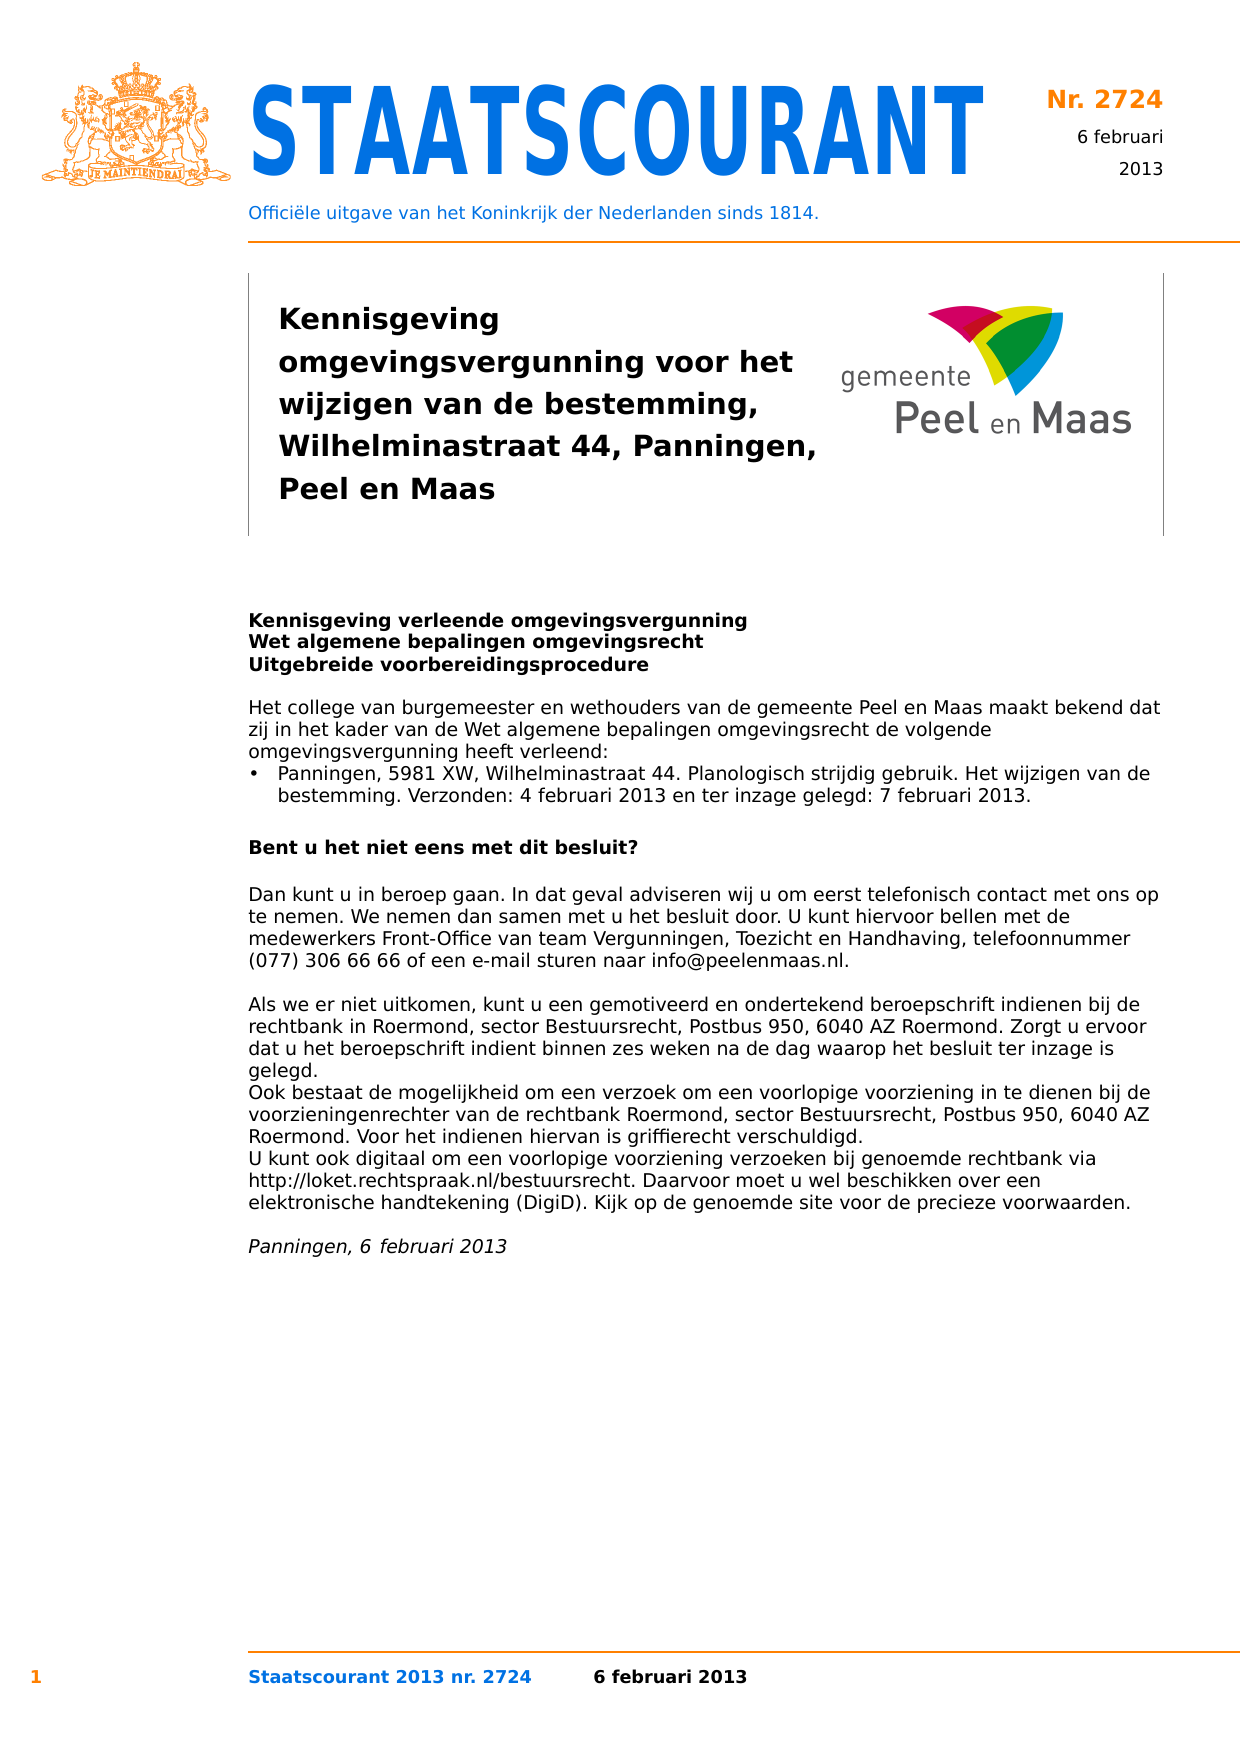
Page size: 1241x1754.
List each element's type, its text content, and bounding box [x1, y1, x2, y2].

text U kunt ook digitaal om een voorlopige voorziening verzoeken bij genoemde rechtbank via http://loket.rechtspraak.nl/bestuursrecht. Daarvoor moet u wel beschikken over een elektronische handtekening (DigiD). Kijk op de genoemde site voor de precieze voorwaarden. [248, 1148, 1163, 1214]
subtitle Bent u het niet eens met dit besluit? [248, 837, 1163, 859]
text • Panningen, 5981 XW, Wilhelminastraat 44. Planologisch strijdig gebruik. Het wijzigen van de bestemming. Verzonden: 4 februari 2013 en ter inzage gelegd: 7 februari 2013. [248, 763, 1163, 807]
subtitle Kennisgeving omgevingsvergunning voor het wijzigen van de bestemming, Wilhelminastraat 44, Panningen, Peel en Maas [249, 273, 1163, 536]
picture [838, 302, 1134, 439]
text Wet algemene bepalingen omgevingsrecht [248, 631, 1163, 653]
text Kennisgeving verleende omgevingsvergunning [248, 609, 1163, 631]
table_cell 6 februari [998, 121, 1240, 153]
text Panningen, 6 februari 2013 [248, 1236, 1163, 1258]
text Als we er niet uitkomen, kunt u een gemotiveerd en ondertekend beroepschrift indienen bij de rechtbank in Roermond, sector Bestuursrecht, Postbus 950, 6040 AZ Roermond. Zorgt u ervoor dat u het beroepschrift indient binnen zes weken na de dag waarop het besluit ter inzage is gelegd. [248, 994, 1163, 1082]
picture [41, 62, 231, 186]
table_header STAATSCOURANT [248, 62, 998, 203]
table_cell 2013 [998, 153, 1240, 203]
table_header [25, 62, 248, 241]
text Ook bestaat de mogelijkheid om een verzoek om een voorlopige voorziening in te dienen bij de voorzieningenrechter van de rechtbank Roermond, sector Bestuursrecht, Postbus 950, 6040 AZ Roermond. Voor het indienen hiervan is griffierecht verschuldigd. [248, 1082, 1163, 1148]
text Dan kunt u in beroep gaan. In dat geval adviseren wij u om eerst telefonisch contact met ons op te nemen. We nemen dan samen met u het besluit door. U kunt hiervoor bellen met de medewerkers Front-Office van team Vergunningen, Toezicht en Handhaving, telefoonnummer (077) 306 66 66 of een e-mail sturen naar info@peelenmaas.nl. [248, 884, 1163, 972]
table_header Nr. 2724 [998, 62, 1240, 121]
text Uitgebreide voorbereidingsprocedure [248, 653, 1163, 675]
text Het college van burgemeester en wethouders van de gemeente Peel en Maas maakt bekend dat zij in het kader van de Wet algemene bepalingen omgevingsrecht de volgende omgevingsvergunning heeft verleend: [248, 697, 1163, 763]
table_cell Officiële uitgave van het Koninkrijk der Nederlanden sinds 1814. [248, 203, 1240, 241]
